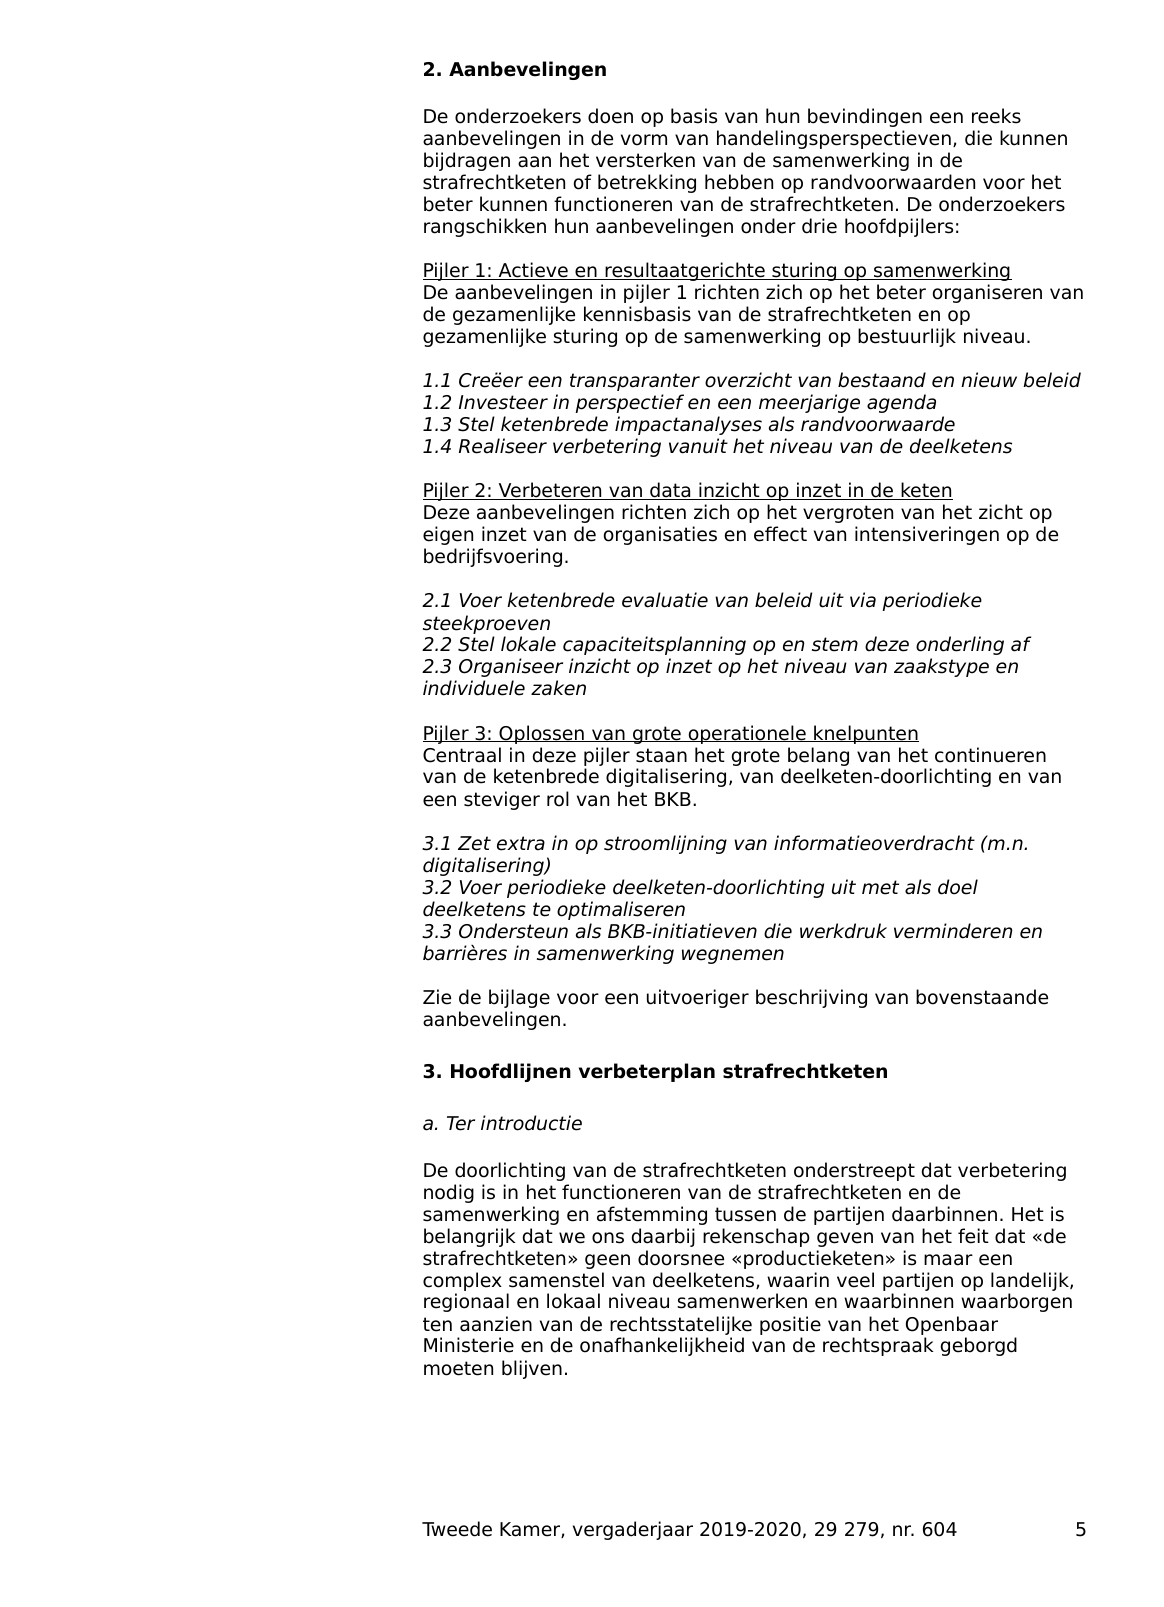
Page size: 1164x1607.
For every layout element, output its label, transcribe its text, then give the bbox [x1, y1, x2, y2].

text De doorlichting van de strafrechtketen onderstreept dat verbetering nodig is in het functioneren van de strafrechtketen en de samenwerking en afstemming tussen de partijen daarbinnen. Het is belangrijk dat we ons daarbij rekenschap geven van het feit dat «de strafrechtketen» geen doorsnee «productieketen» is maar een complex samenstel van deelketens, waarin veel partijen op landelijk, regionaal en lokaal niveau samenwerken en waarbinnen waarborgen ten aanzien van de rechtsstatelijke positie van het Openbaar Ministerie en de onafhankelijkheid van de rechtspraak geborgd moeten blijven. [422, 1159, 1087, 1379]
subtitle 3. Hoofdlijnen verbeterplan strafrechtketen [422, 1061, 1087, 1083]
text 3.2 Voer periodieke deelketen-doorlichting uit met als doel deelketens te optimaliseren [422, 877, 1087, 921]
text Deze aanbevelingen richten zich op het vergroten van het zicht op eigen inzet van de organisaties en effect van intensiveringen op de bedrijfsvoering. [422, 502, 1087, 568]
subtitle Pijler 1: Actieve en resultaatgerichte sturing op samenwerking [422, 260, 1087, 282]
text 2.2 Stel lokale capaciteitsplanning op en stem deze onderling af [422, 634, 1087, 656]
subtitle 2. Aanbevelingen [422, 59, 1087, 81]
text De aanbevelingen in pijler 1 richten zich op het beter organiseren van de gezamenlijke kennisbasis van de strafrechtketen en op gezamenlijke sturing op de samenwerking op bestuurlijk niveau. [422, 282, 1087, 348]
subtitle Pijler 2: Verbeteren van data inzicht op inzet in de keten [422, 480, 1087, 502]
text 1.4 Realiseer verbetering vanuit het niveau van de deelketens [422, 436, 1087, 458]
subtitle Pijler 3: Oplossen van grote operationele knelpunten [422, 722, 1087, 744]
text 3.1 Zet extra in op stroomlijning van informatieoverdracht (m.n. digitalisering) [422, 833, 1087, 877]
text Zie de bijlage voor een uitvoeriger beschrijving van bovenstaande aanbevelingen. [422, 987, 1087, 1031]
text Centraal in deze pijler staan het grote belang van het continueren van de ketenbrede digitalisering, van deelketen-doorlichting en van een steviger rol van het BKB. [422, 744, 1087, 810]
text 2.1 Voer ketenbrede evaluatie van beleid uit via periodieke steekproeven [422, 590, 1087, 634]
text 3.3 Ondersteun als BKB-initiatieven die werkdruk verminderen en barrières in samenwerking wegnemen [422, 921, 1087, 964]
text 2.3 Organiseer inzicht op inzet op het niveau van zaakstype en individuele zaken [422, 656, 1087, 700]
text 1.3 Stel ketenbrede impactanalyses als randvoorwaarde [422, 414, 1087, 436]
text De onderzoekers doen op basis van hun bevindingen een reeks aanbevelingen in de vorm van handelingsperspectieven, die kunnen bijdragen aan het versterken van de samenwerking in de strafrechtketen of betrekking hebben op randvoorwaarden voor het beter kunnen functioneren van de strafrechtketen. De onderzoekers rangschikken hun aanbevelingen onder drie hoofdpijlers: [422, 106, 1087, 238]
text 1.1 Creëer een transparanter overzicht van bestaand en nieuw beleid [422, 370, 1087, 392]
subtitle a. Ter introductie [422, 1113, 1087, 1134]
text 1.2 Investeer in perspectief en een meerjarige agenda [422, 392, 1087, 414]
